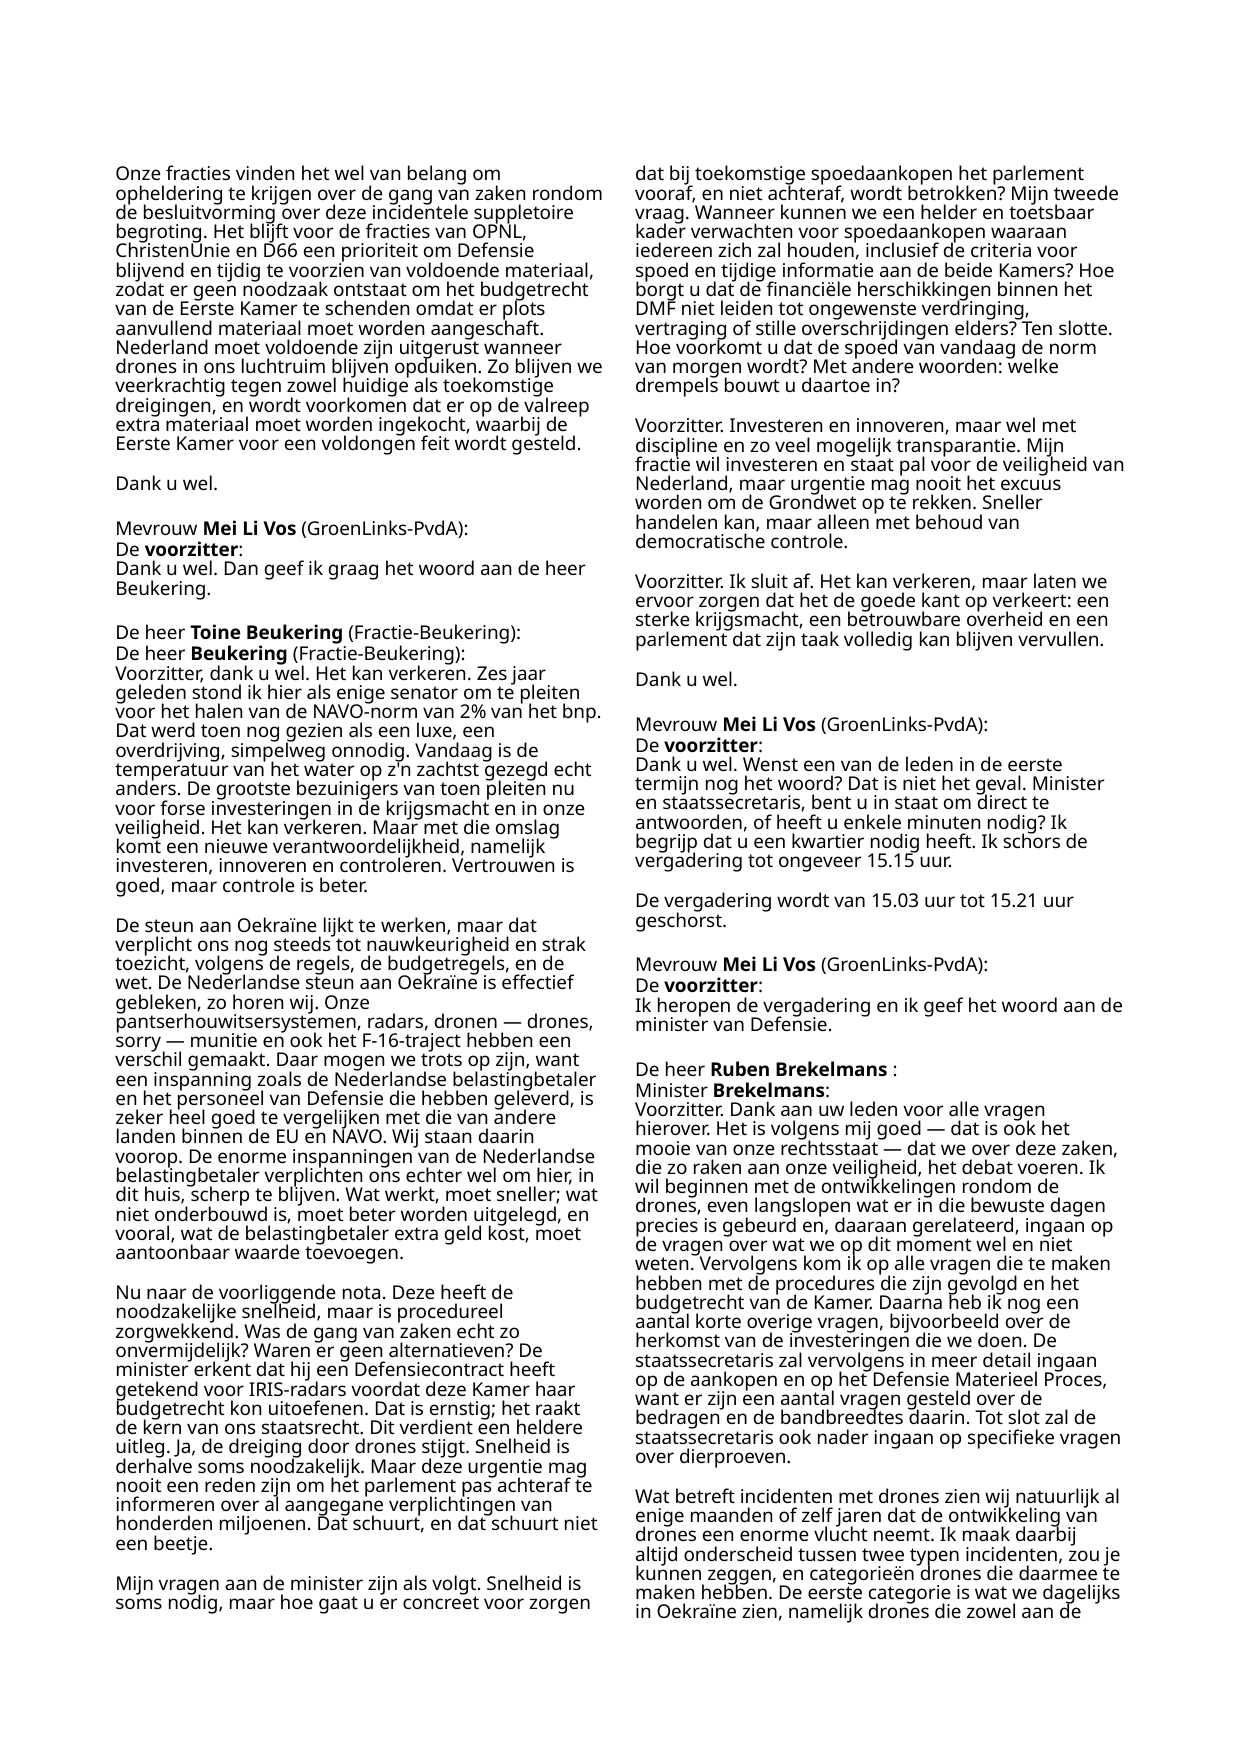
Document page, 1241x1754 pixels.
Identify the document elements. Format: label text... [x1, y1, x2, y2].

text De steun aan Oekraïne lijkt te werken, maar dat verplicht ons nog steeds tot nauwkeurigheid en strak toezicht, volgens de regels, de budgetregels, en de wet. De Nederlandse steun aan Oekraïne is effectief gebleken, zo horen wij. Onze pantserhouwitsersystemen, radars, dronen — drones, sorry — munitie en ook het F-16-traject hebben een verschil gemaakt. Daar mogen we trots op zijn, want een inspanning zoals de Nederlandse belastingbetaler en het personeel van Defensie die hebben geleverd, is zeker heel goed te vergelijken met die van andere landen binnen de EU en NAVO. Wij staan daarin voorop. De enorme inspanningen van de Nederlandse belastingbetaler verplichten ons echter wel om hier, in dit huis, scherp te blijven. Wat werkt, moet sneller; wat niet onderbouwd is, moet beter worden uitgelegd, en vooral, wat de belastingbetaler extra geld kost, moet aantoonbaar waarde toevoegen. [115, 917, 605, 1263]
text Voorzitter. Ik sluit af. Het kan verkeren, maar laten we ervoor zorgen dat het de goede kant op verkeert: een sterke krijgsmacht, een betrouwbare overheid en een parlement dat zijn taak volledig kan blijven vervullen. [635, 573, 1125, 650]
text Mevrouw Mei Li Vos (GroenLinks-PvdA): [635, 952, 1125, 977]
text Dank u wel. [115, 475, 605, 494]
text Dank u wel. Wenst een van de leden in de eerste termijn nog het woord? Dat is niet het geval. Minister en staatssecretaris, bent u in staat om direct te antwoorden, of heeft u enkele minuten nodig? Ik begrijp dat u een kwartier nodig heeft. Ik schors de vergadering tot ongeveer 15.15 uur. [635, 756, 1125, 871]
text Minister Brekelmans: [635, 1082, 1125, 1101]
text Wat betreft incidenten met drones zien wij natuurlijk al enige maanden of zelf jaren dat de ontwikkeling van drones een enorme vlucht neemt. Ik maak daarbij altijd onderscheid tussen twee typen incidenten, zou je kunnen zeggen, en categorieën drones die daarmee te maken hebben. De eerste categorie is wat we dagelijks in Oekraïne zien, namelijk drones die zowel aan de [635, 1488, 1125, 1623]
text Voorzitter, dank u wel. Het kan verkeren. Zes jaar geleden stond ik hier als enige senator om te pleiten voor het halen van de NAVO-norm van 2% van het bnp. Dat werd toen nog gezien als een luxe, een overdrijving, simpelweg onnodig. Vandaag is de temperatuur van het water op z'n zachtst gezegd echt anders. De grootste bezuinigers van toen pleiten nu voor forse investeringen in de krijgsmacht en in onze veiligheid. Het kan verkeren. Maar met die omslag komt een nieuwe verantwoordelijkheid, namelijk investeren, innoveren en controleren. Vertrouwen is goed, maar controle is beter. [115, 664, 605, 896]
text De voorzitter: [635, 737, 1125, 756]
text De voorzitter: [635, 977, 1125, 997]
text Voorzitter. Investeren en innoveren, maar wel met discipline en zo veel mogelijk transparantie. Mijn fractie wil investeren en staat pal voor de veiligheid van Nederland, maar urgentie mag nooit het excuus worden om de Grondwet op te rekken. Sneller handelen kan, maar alleen met behoud van democratische controle. [635, 417, 1125, 552]
text Dank u wel. Dan geef ik graag het woord aan de heer Beukering. [115, 560, 605, 599]
text De heer Beukering (Fractie-Beukering): [115, 645, 605, 664]
text Mevrouw Mei Li Vos (GroenLinks-PvdA): [635, 711, 1125, 737]
text Onze fracties vinden het wel van belang om opheldering te krijgen over de gang van zaken rondom de besluitvorming over deze incidentele suppletoire begroting. Het blijft voor de fracties van OPNL, ChristenUnie en D66 een prioriteit om Defensie blijvend en tijdig te voorzien van voldoende materiaal, zodat er geen noodzaak ontstaat om het budgetrecht van de Eerste Kamer te schenden omdat er plots aanvullend materiaal moet worden aangeschaft. Nederland moet voldoende zijn uitgerust wanneer drones in ons luchtruim blijven opduiken. Zo blijven we veerkrachtig tegen zowel huidige als toekomstige dreigingen, en wordt voorkomen dat er op de valreep extra materiaal moet worden ingekocht, waarbij de Eerste Kamer voor een voldongen feit wordt gesteld. [115, 165, 605, 454]
text Voorzitter. Dank aan uw leden voor alle vragen hierover. Het is volgens mij goed — dat is ook het mooie van onze rechtsstaat — dat we over deze zaken, die zo raken aan onze veiligheid, het debat voeren. Ik wil beginnen met de ontwikkelingen rondom de drones, even langslopen wat er in die bewuste dagen precies is gebeurd en, daaraan gerelateerd, ingaan op de vragen over wat we op dit moment wel en niet weten. Vervolgens kom ik op alle vragen die te maken hebben met de procedures die zijn gevolgd en het budgetrecht van de Kamer. Daarna heb ik nog een aantal korte overige vragen, bijvoorbeeld over de herkomst van de investeringen die we doen. De staatssecretaris zal vervolgens in meer detail ingaan op de aankopen en op het Defensie Materieel Proces, want er zijn een aantal vragen gesteld over de bedragen en de bandbreedtes daarin. Tot slot zal de staatssecretaris ook nader ingaan op specifieke vragen over dierproeven. [635, 1101, 1125, 1467]
text De voorzitter: [115, 541, 605, 560]
text Dank u wel. [635, 671, 1125, 690]
text Ik heropen de vergadering en ik geef het woord aan de minister van Defensie. [635, 997, 1125, 1035]
text Mijn vragen aan de minister zijn als volgt. Snelheid is soms nodig, maar hoe gaat u er concreet voor zorgen [115, 1575, 605, 1613]
text Nu naar de voorliggende nota. Deze heeft de noodzakelijke snelheid, maar is procedureel zorgwekkend. Was de gang van zaken echt zo onvermijdelijk? Waren er geen alternatieven? De minister erkent dat hij een Defensiecontract heeft getekend voor IRIS-radars voordat deze Kamer haar budgetrecht kon uitoefenen. Dat is ernstig; het raakt de kern van ons staatsrecht. Dit verdient een heldere uitleg. Ja, de dreiging door drones stijgt. Snelheid is derhalve soms noodzakelijk. Maar deze urgentie mag nooit een reden zijn om het parlement pas achteraf te informeren over al aangegane verplichtingen van honderden miljoenen. Dat schuurt, en dat schuurt niet een beetje. [115, 1284, 605, 1554]
text dat bij toekomstige spoedaankopen het parlement vooraf, en niet achteraf, wordt betrokken? Mijn tweede vraag. Wanneer kunnen we een helder en toetsbaar kader verwachten voor spoedaankopen waaraan iedereen zich zal houden, inclusief de criteria voor spoed en tijdige informatie aan de beide Kamers? Hoe borgt u dat de financiële herschikkingen binnen het DMF niet leiden tot ongewenste verdringing, vertraging of stille overschrijdingen elders? Ten slotte. Hoe voorkomt u dat de spoed van vandaag de norm van morgen wordt? Met andere woorden: welke drempels bouwt u daartoe in? [635, 165, 1125, 397]
text De vergadering wordt van 15.03 uur tot 15.21 uur geschorst. [635, 892, 1125, 931]
text Mevrouw Mei Li Vos (GroenLinks-PvdA): [115, 515, 605, 541]
text De heer Ruben Brekelmans : [635, 1056, 1125, 1082]
text De heer Toine Beukering (Fractie-Beukering): [115, 619, 605, 645]
